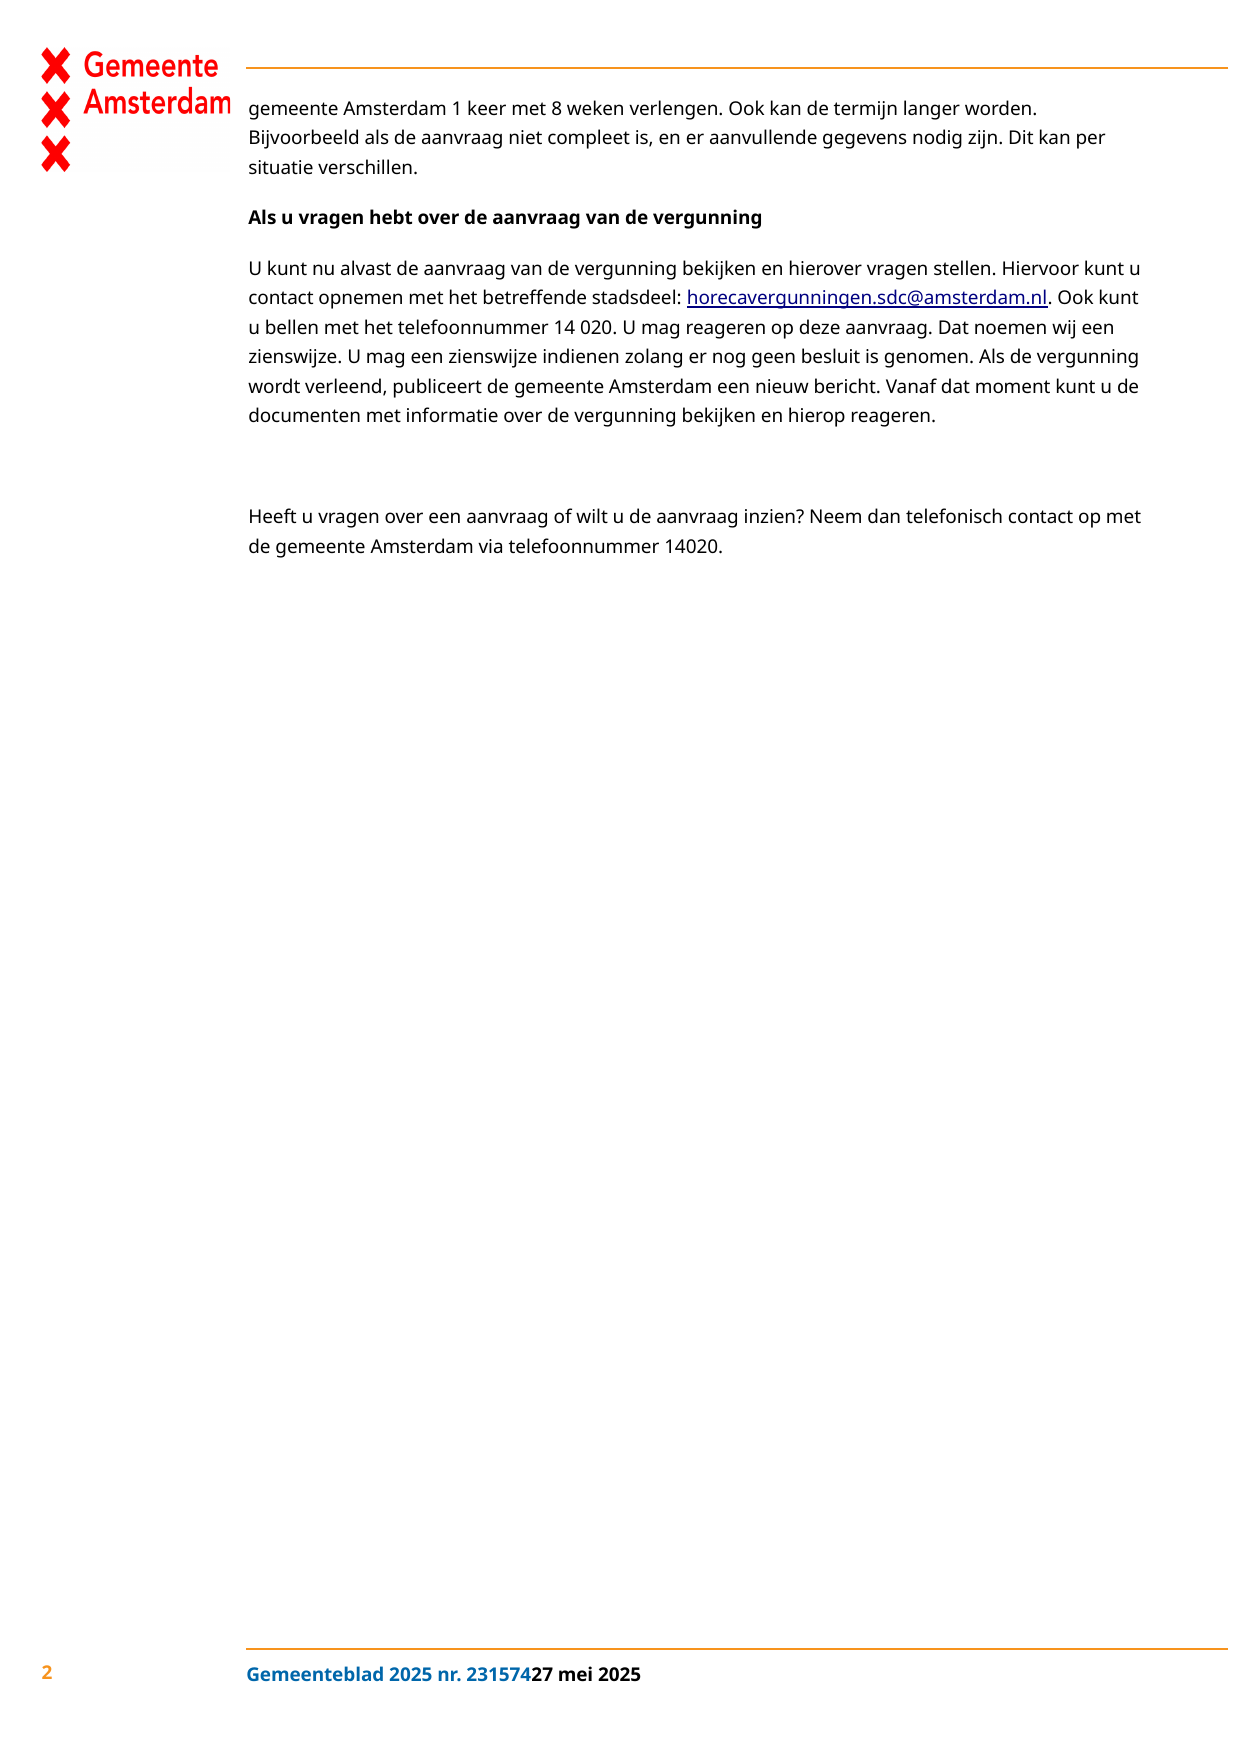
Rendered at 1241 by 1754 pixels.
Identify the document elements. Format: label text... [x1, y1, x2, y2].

text gemeente Amsterdam 1 keer met 8 weken verlengen. Ook kan de termijn langer worden. Bijvoorbeeld als de aanvraag niet compleet is, en er aanvullende gegevens nodig zijn. Dit kan per situatie verschillen. [248, 95, 1152, 180]
text Als u vragen hebt over de aanvraag van de vergunning [248, 204, 1152, 230]
picture [41, 47, 231, 172]
text U kunt nu alvast de aanvraag van de vergunning bekijken en hierover vragen stellen. Hiervoor kunt u contact opnemen met het betreffende stadsdeel: horecavergunningen.sdc@amsterdam.nl. Ook kunt u bellen met het telefoonnummer 14 020. U mag reageren op deze aanvraag. Dat noemen wij een zienswijze. U mag een zienswijze indienen zolang er nog geen besluit is genomen. Als de vergunning wordt verleend, publiceert de gemeente Amsterdam een nieuw bericht. Vanaf dat moment kunt u de documenten met informatie over de vergunning bekijken en hierop reageren. [248, 255, 1152, 428]
text Heeft u vragen over een aanvraag of wilt u de aanvraag inzien? Neem dan telefonisch contact op met de gemeente Amsterdam via telefoonnummer 14020. [248, 503, 1152, 559]
